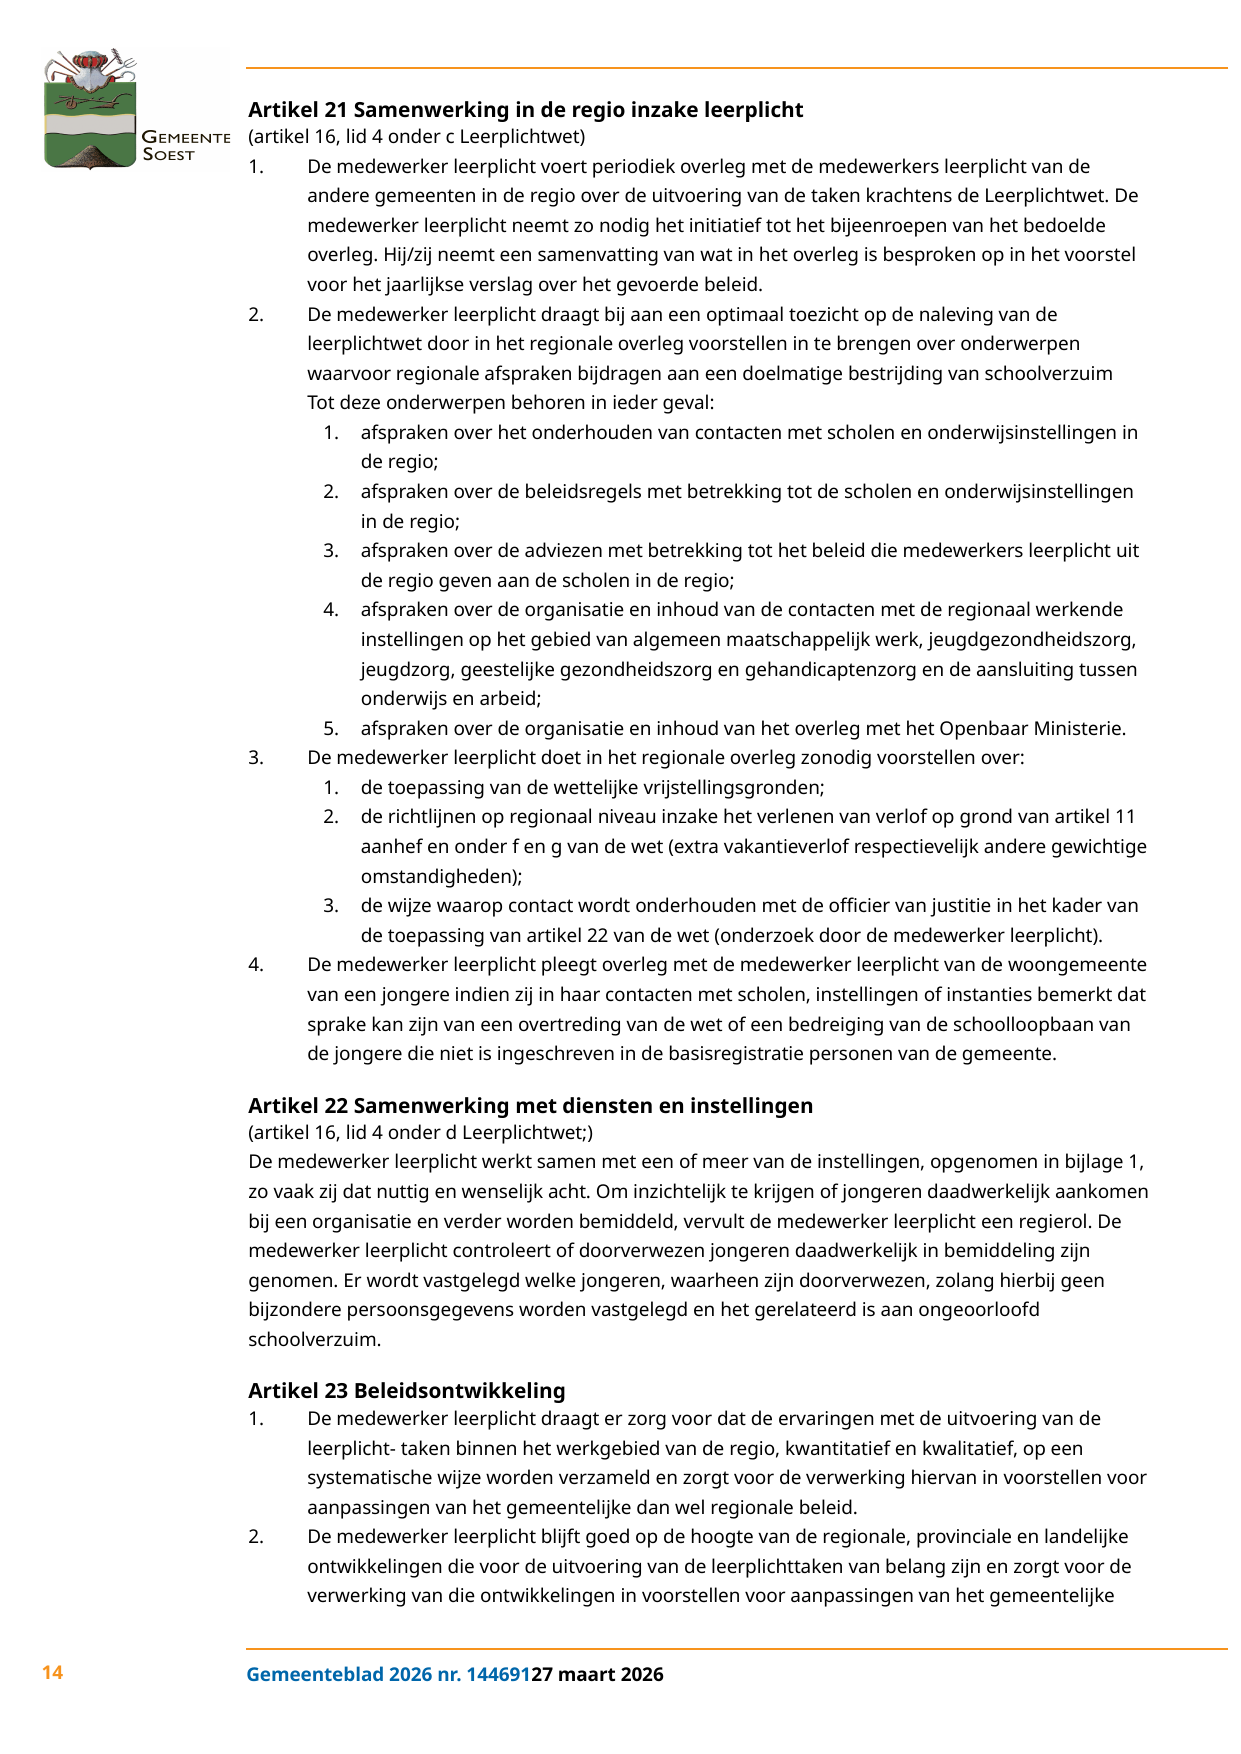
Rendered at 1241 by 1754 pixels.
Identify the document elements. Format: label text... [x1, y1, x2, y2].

text (artikel 16, lid 4 onder c Leerplichtwet) [248, 123, 1152, 149]
list de richtlijnen op regionaal niveau inzake het verlenen van verlof op grond van artikel 11 aanhef en onder f en g van de wet (extra vakantieverlof respectievelijk andere gewichtige omstandigheden); [323, 804, 1152, 888]
list de wijze waarop contact wordt onderhouden met de officier van justitie in het kader van de toepassing van artikel 22 van de wet (onderzoek door de medewerker leerplicht). [323, 892, 1152, 948]
list afspraken over de beleidsregels met betrekking tot de scholen en onderwijsinstellingen in de regio; [323, 478, 1152, 533]
list De medewerker leerplicht doet in het regionale overleg zonodig voorstellen over: [248, 744, 1152, 770]
list De medewerker leerplicht draagt er zorg voor dat de ervaringen met de uitvoering van de leerplicht- taken binnen het werkgebied van de regio, kwantitatief en kwalitatief, op een systematische wijze worden verzameld en zorgt voor de verwerking hiervan in voorstellen voor aanpassingen van het gemeentelijke dan wel regionale beleid. [248, 1405, 1152, 1519]
list De medewerker leerplicht pleegt overleg met de medewerker leerplicht van de woongemeente van een jongere indien zij in haar contacten met scholen, instellingen of instanties bemerkt dat sprake kan zijn van een overtreding van de wet of een bedreiging van de schoolloopbaan van de jongere die niet is ingeschreven in de basisregistratie personen van de gemeente. [248, 952, 1152, 1066]
text Artikel 23 Beleidsontwikkeling [248, 1377, 1152, 1405]
list De medewerker leerplicht blijft goed op de hoogte van de regionale, provinciale en landelijke ontwikkelingen die voor de uitvoering van de leerplichttaken van belang zijn en zorgt voor de verwerking van die ontwikkelingen in voorstellen voor aanpassingen van het gemeentelijke [248, 1523, 1152, 1608]
list Tot deze onderwerpen behoren in ieder geval: [248, 389, 1152, 415]
text Artikel 22 Samenwerking met diensten en instellingen [248, 1091, 1152, 1119]
text De medewerker leerplicht werkt samen met een of meer van de instellingen, opgenomen in bijlage 1, zo vaak zij dat nuttig en wenselijk acht. Om inzichtelijk te krijgen of jongeren daadwerkelijk aankomen bij een organisatie en verder worden bemiddeld, vervult de medewerker leerplicht een regierol. De medewerker leerplicht controleert of doorverwezen jongeren daadwerkelijk in bemiddeling zijn genomen. Er wordt vastgelegd welke jongeren, waarheen zijn doorverwezen, zolang hierbij geen bijzondere persoonsgegevens worden vastgelegd en het gerelateerd is aan ongeoorloofd schoolverzuim. [248, 1149, 1152, 1352]
text (artikel 16, lid 4 onder d Leerplichtwet;) [248, 1119, 1152, 1145]
list afspraken over de adviezen met betrekking tot het beleid die medewerkers leerplicht uit de regio geven aan de scholen in de regio; [323, 537, 1152, 593]
list De medewerker leerplicht draagt bij aan een optimaal toezicht op de naleving van de leerplichtwet door in het regionale overleg voorstellen in te brengen over onderwerpen waarvoor regionale afspraken bijdragen aan een doelmatige bestrijding van schoolverzuim [248, 301, 1152, 386]
list afspraken over de organisatie en inhoud van de contacten met de regionaal werkende instellingen op het gebied van algemeen maatschappelijk werk, jeugdgezondheidszorg, jeugdzorg, geestelijke gezondheidszorg en gehandicaptenzorg en de aansluiting tussen onderwijs en arbeid; [323, 597, 1152, 711]
list afspraken over het onderhouden van contacten met scholen en onderwijsinstellingen in de regio; [323, 419, 1152, 474]
list afspraken over de organisatie en inhoud van het overleg met het Openbaar Ministerie. [323, 715, 1152, 741]
list De medewerker leerplicht voert periodiek overleg met de medewerkers leerplicht van de andere gemeenten in de regio over de uitvoering van de taken krachtens de Leerplichtwet. De medewerker leerplicht neemt zo nodig het initiatief tot het bijeenroepen van het bedoelde overleg. Hij/zij neemt een samenvatting van wat in het overleg is besproken op in het voorstel voor het jaarlijkse verslag over het gevoerde beleid. [248, 153, 1152, 297]
list de toepassing van de wettelijke vrijstellingsgronden; [323, 774, 1152, 800]
text Artikel 21 Samenwerking in de regio inzake leerplicht [248, 95, 1152, 123]
picture [41, 47, 231, 172]
